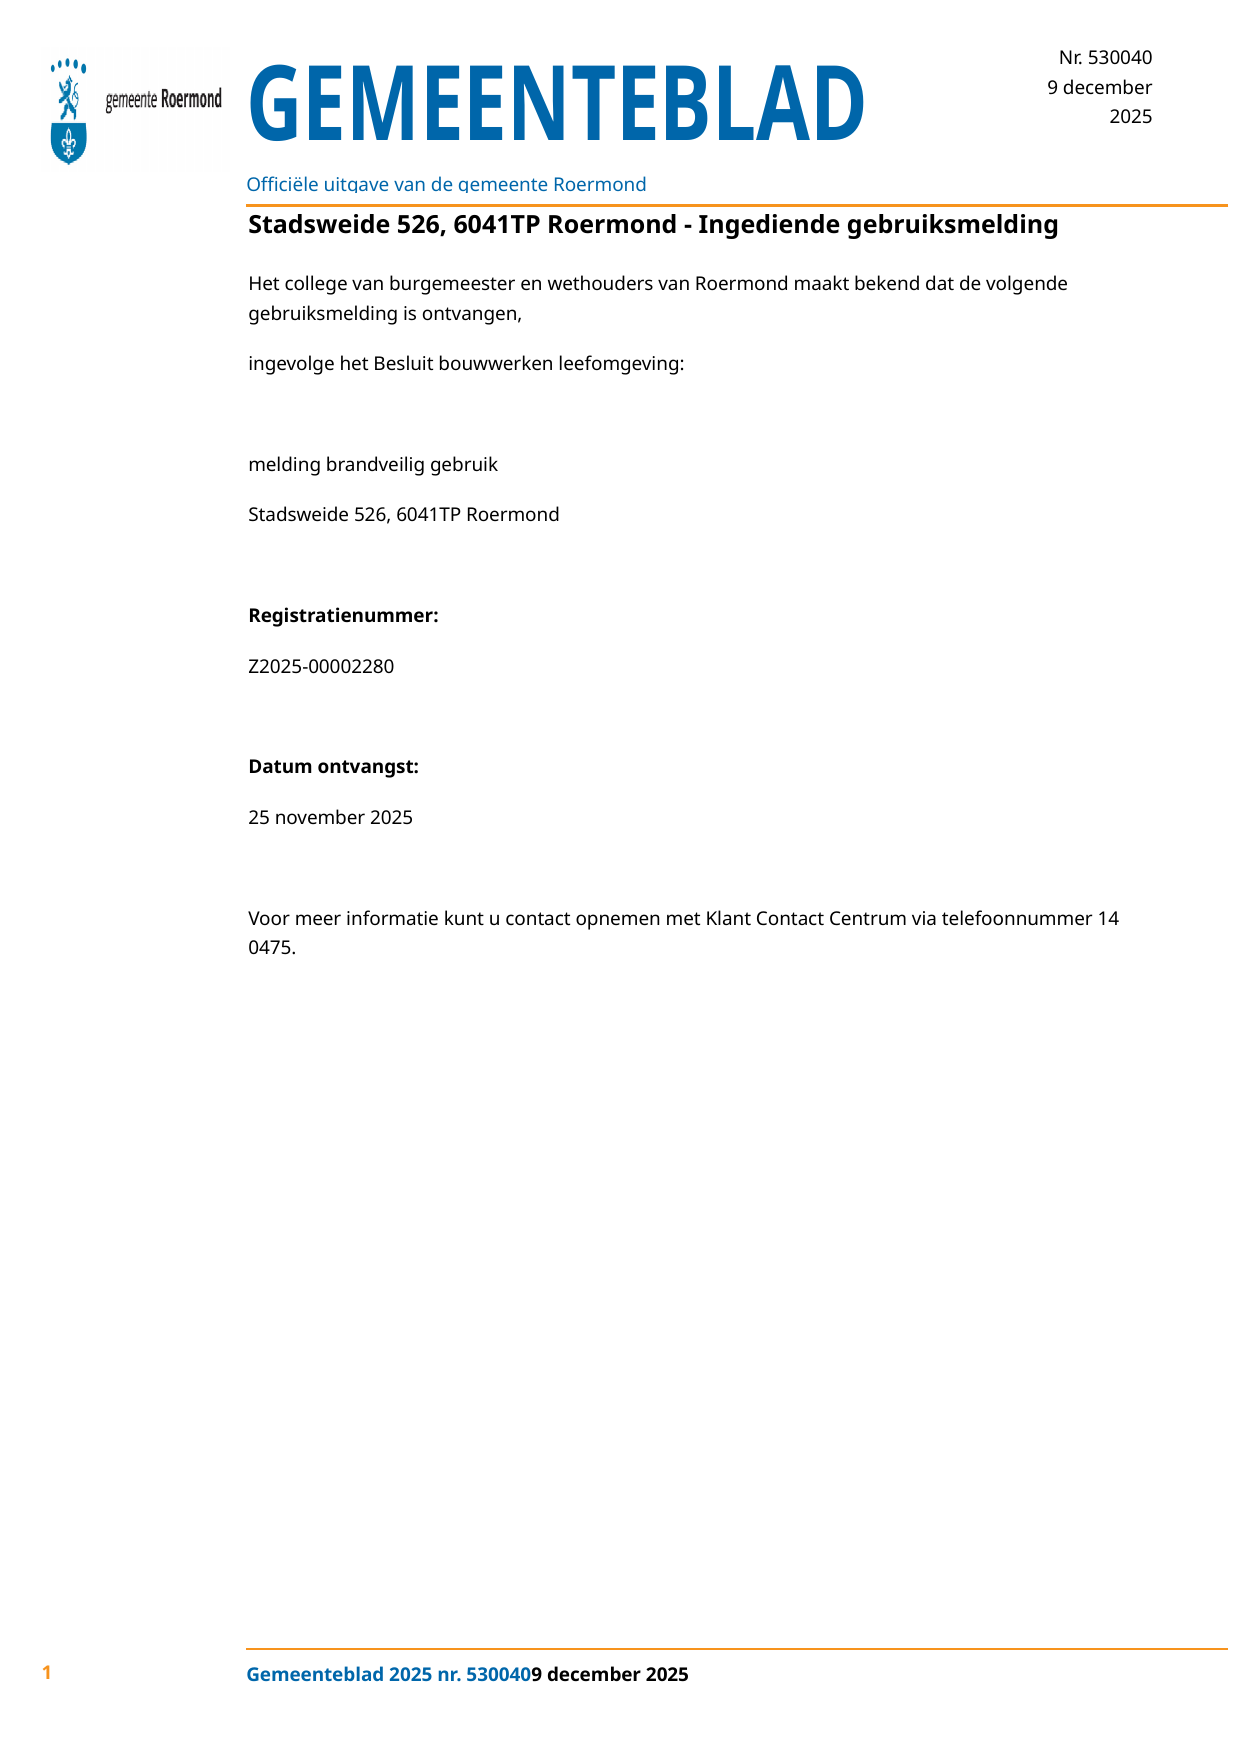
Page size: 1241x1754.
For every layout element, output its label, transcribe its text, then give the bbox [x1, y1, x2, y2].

text Z2025-00002280 [248, 653, 1152, 678]
text Datum ontvangst: [248, 754, 1152, 779]
text 25 november 2025 [248, 804, 1152, 830]
text melding brandveilig gebruik [248, 451, 1152, 477]
text Stadsweide 526, 6041TP Roermond - Ingediende gebruiksmelding [248, 207, 1152, 241]
text Voor meer informatie kunt u contact opnemen met Klant Contact Centrum via telefoonnummer 14 0475. [248, 905, 1152, 960]
picture [41, 47, 231, 172]
text Stadsweide 526, 6041TP Roermond [248, 502, 1152, 527]
text ingevolge het Besluit bouwwerken leefomgeving: [248, 350, 1152, 376]
text Het college van burgemeester en wethouders van Roermond maakt bekend dat de volgende gebruiksmelding is ontvangen, [248, 270, 1152, 326]
text Registratienummer: [248, 602, 1152, 628]
